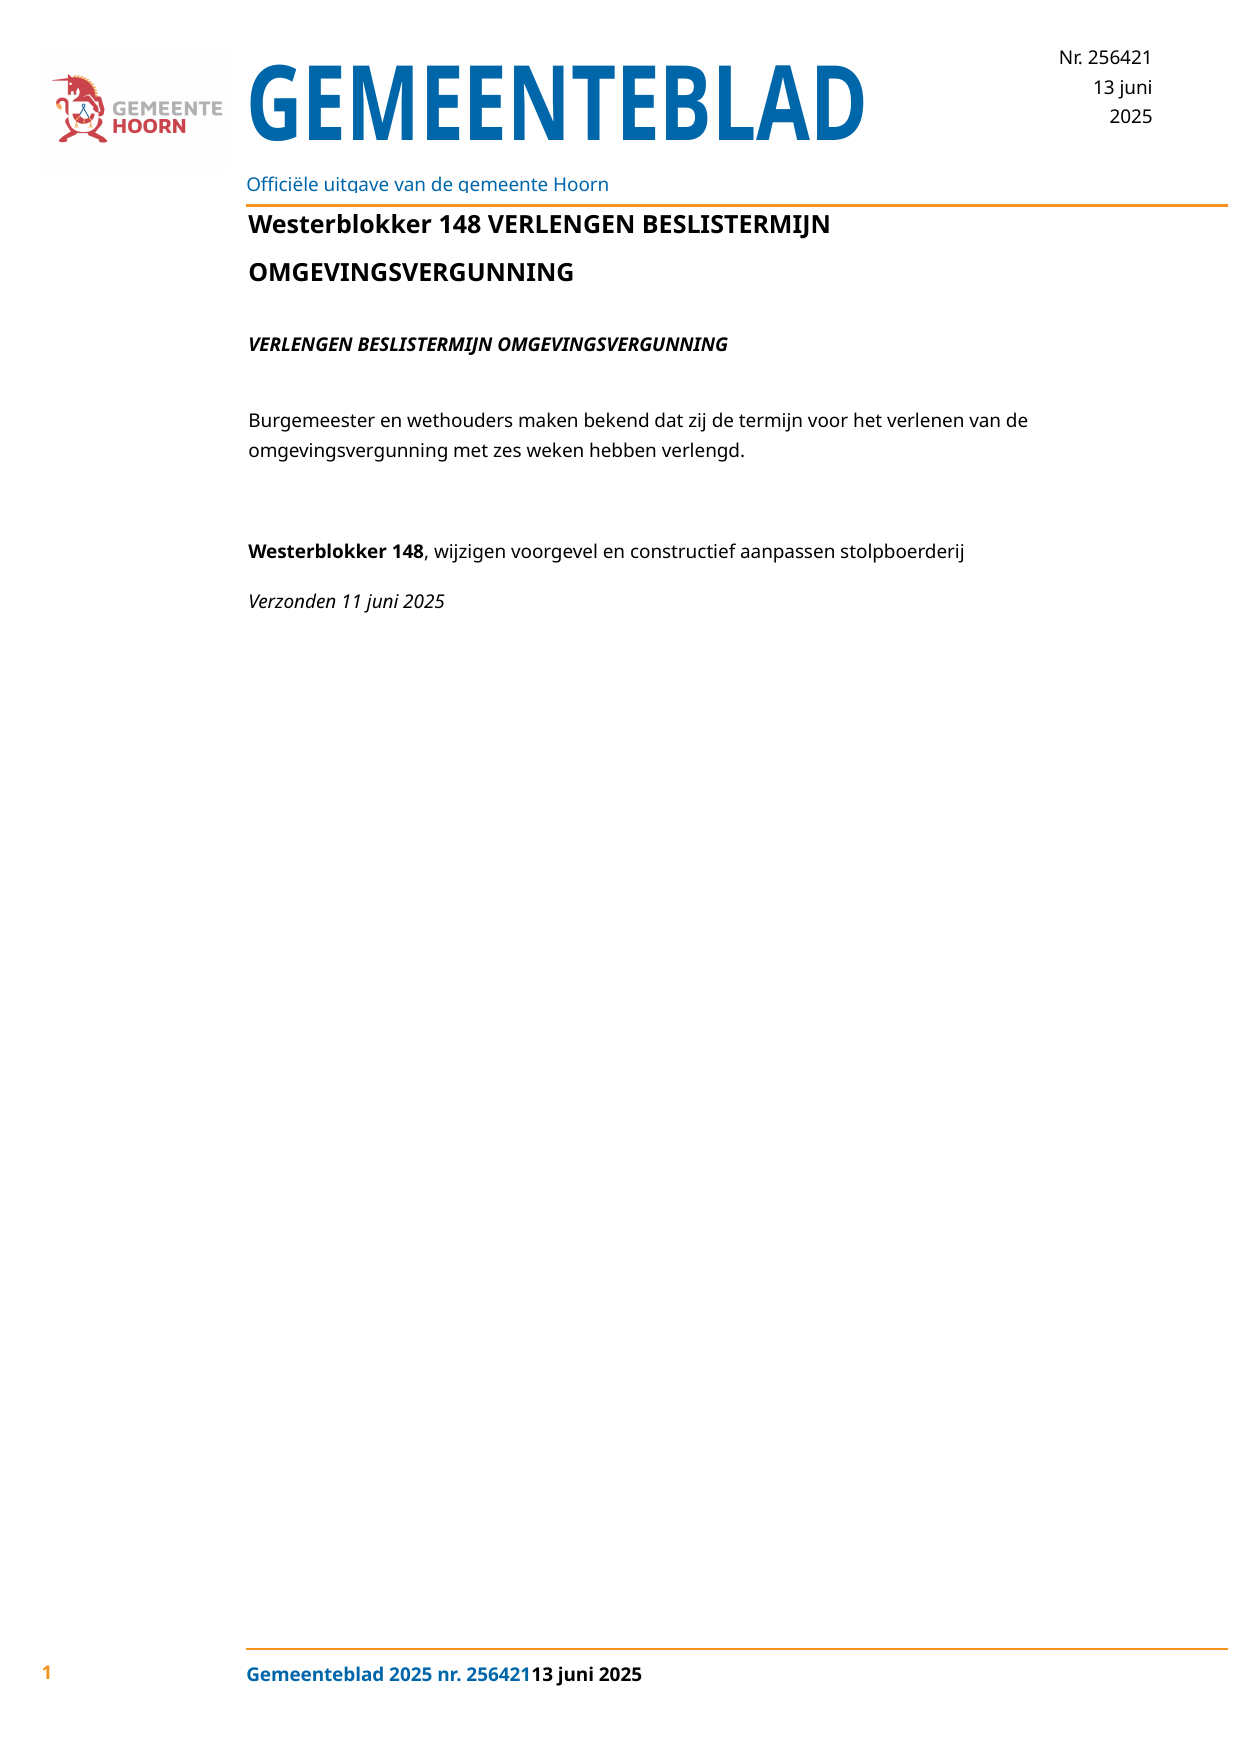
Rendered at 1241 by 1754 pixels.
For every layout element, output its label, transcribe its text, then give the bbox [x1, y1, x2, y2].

text Westerblokker 148 VERLENGEN BESLISTERMIJN OMGEVINGSVERGUNNING [248, 207, 1152, 288]
text Westerblokker 148, wijzigen voorgevel en constructief aanpassen stolpboerderij [248, 538, 1152, 564]
text Burgemeester en wethouders maken bekend dat zij de termijn voor het verlenen van de omgevingsvergunning met zes weken hebben verlengd. [248, 408, 1152, 463]
text Verzonden 11 juni 2025 [248, 588, 1152, 614]
picture [41, 47, 231, 172]
text VERLENGEN BESLISTERMIJN OMGEVINGSVERGUNNING [248, 331, 1152, 357]
